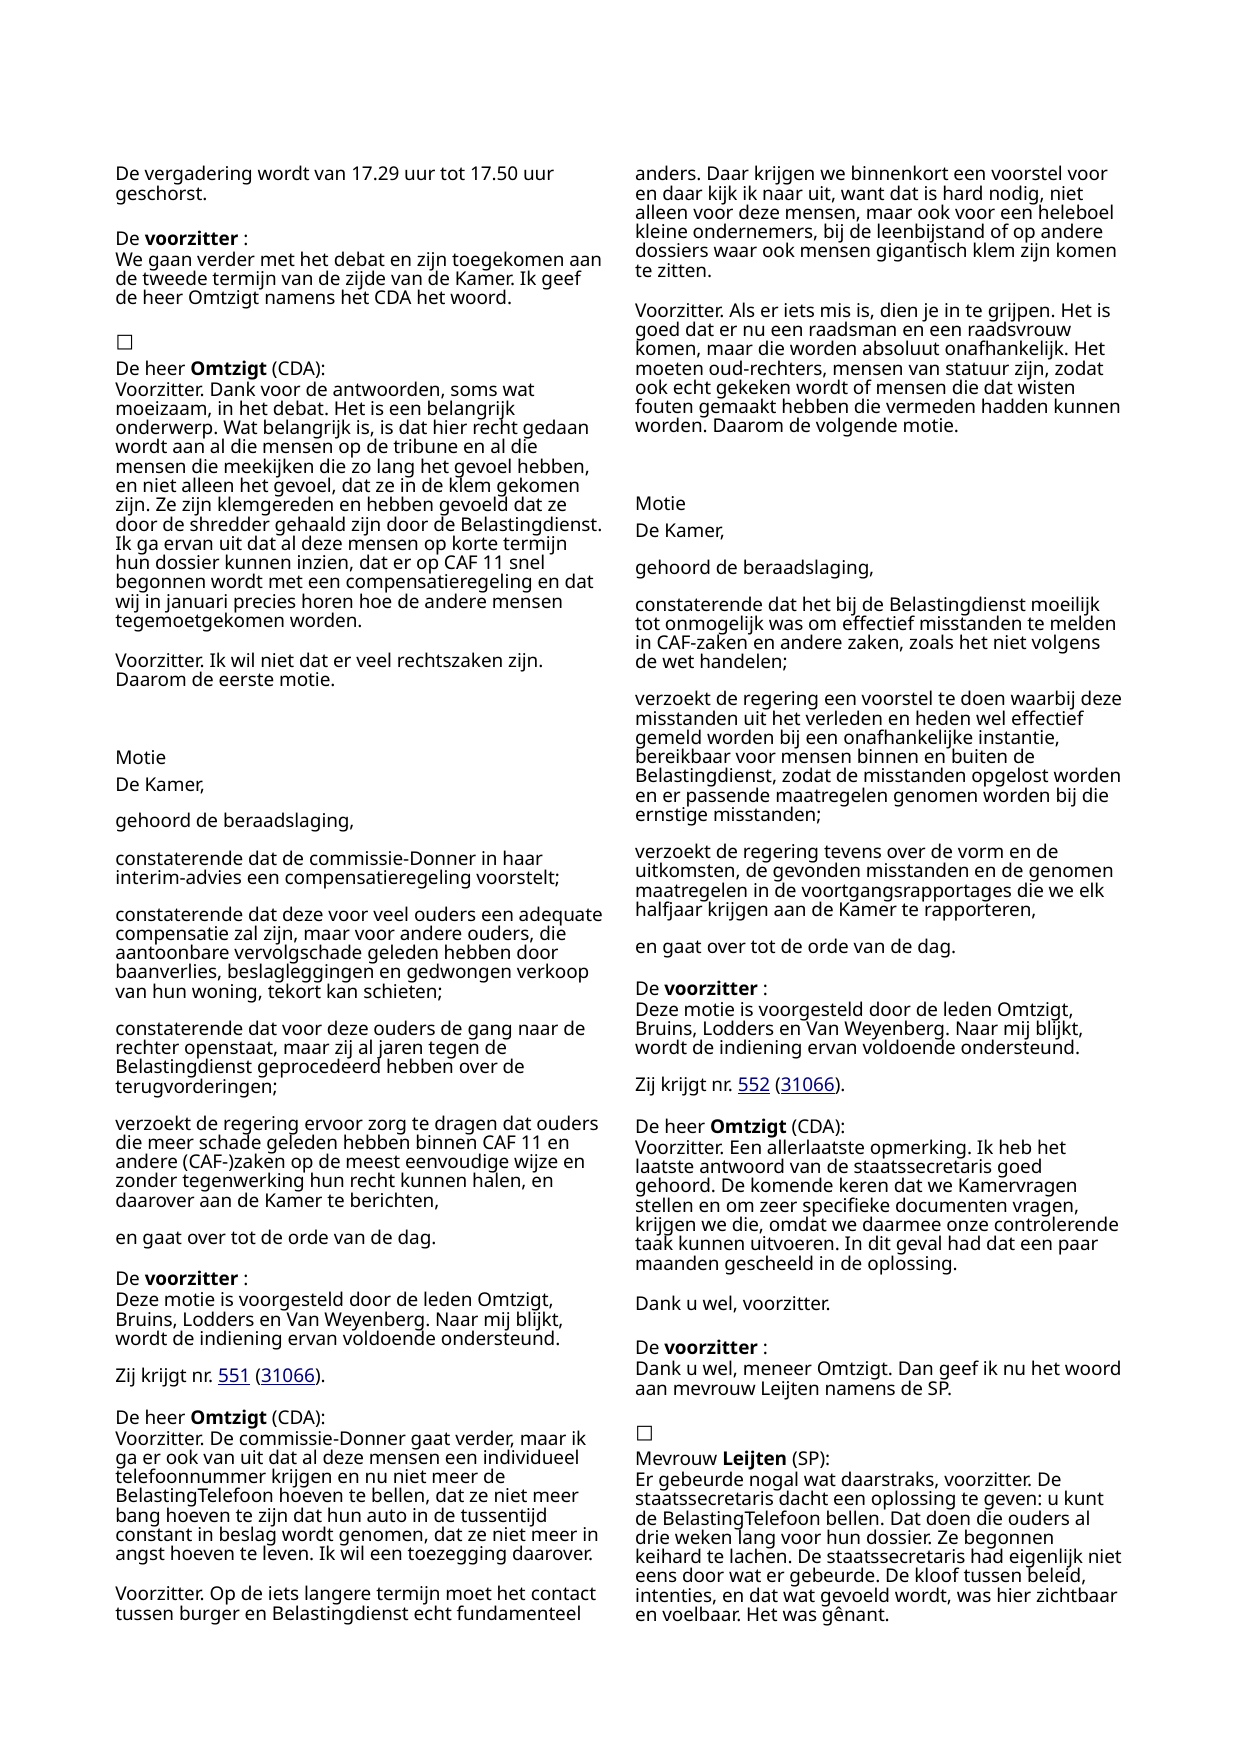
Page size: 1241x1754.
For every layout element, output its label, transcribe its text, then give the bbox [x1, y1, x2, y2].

text De vergadering wordt van 17.29 uur tot 17.50 uur geschorst. [115, 165, 605, 204]
text Voorzitter. Ik wil niet dat er veel rechtszaken zijn. Daarom de eerste motie. [115, 652, 605, 690]
text Voorzitter. Op de iets langere termijn moet het contact tussen burger en Belastingdienst echt fundamenteel [115, 1585, 605, 1624]
text De Kamer, [635, 522, 1125, 541]
text en gaat over tot de orde van de dag. [635, 938, 1125, 957]
text Voorzitter. De commissie-Donner gaat verder, maar ik ga er ook van uit dat al deze mensen een individueel telefoonnummer krijgen en nu niet meer de BelastingTelefoon hoeven te bellen, dat ze niet meer bang hoeven te zijn dat hun auto in de tussentijd constant in beslag wordt genomen, dat ze niet meer in angst hoeven te leven. Ik wil een toezegging daarover. [115, 1430, 605, 1564]
text Dank u wel, meneer Omtzigt. Dan geef ik nu het woord aan mevrouw Leijten namens de SP. [635, 1360, 1125, 1399]
text De heer Omtzigt (CDA): [115, 355, 605, 381]
text constaterende dat deze voor veel ouders een adequate compensatie zal zijn, maar voor andere ouders, die aantoonbare vervolgschade geleden hebben door baanverlies, beslagleggingen en gedwongen verkoop van hun woning, tekort kan schieten; [115, 906, 605, 1002]
text De voorzitter : [115, 1266, 605, 1291]
text ⬜ [635, 1420, 1125, 1445]
text Zij krijgt nr. 551 (31066). [115, 1367, 605, 1386]
text verzoekt de regering tevens over de vorm en de uitkomsten, de gevonden misstanden en de genomen maatregelen in de voortgangsrapportages die we elk halfjaar krijgen aan de Kamer te rapporteren, [635, 843, 1125, 920]
text Er gebeurde nogal wat daarstraks, voorzitter. De staatssecretaris dacht een oplossing te geven: u kunt de BelastingTelefoon bellen. Dat doen die ouders al drie weken lang voor hun dossier. Ze begonnen keihard te lachen. De staatssecretaris had eigenlijk niet eens door wat er gebeurde. De kloof tussen beleid, intenties, en dat wat gevoeld wordt, was hier zichtbaar en voelbaar. Het was gênant. [635, 1471, 1125, 1625]
text verzoekt de regering ervoor zorg te dragen dat ouders die meer schade geleden hebben binnen CAF 11 en andere (CAF-)zaken op de meest eenvoudige wijze en zonder tegenwerking hun recht kunnen halen, en daarover aan de Kamer te berichten, [115, 1114, 605, 1211]
text Zij krijgt nr. 552 (31066). [635, 1076, 1125, 1095]
text Voorzitter. Als er iets mis is, dien je in te grijpen. Het is goed dat er nu een raadsman en een raadsvrouw komen, maar die worden absoluut onafhankelijk. Het moeten oud-rechters, mensen van statuur zijn, zodat ook echt gekeken wordt of mensen die dat wisten fouten gemaakt hebben die vermeden hadden kunnen worden. Daarom de volgende motie. [635, 302, 1125, 437]
text Dank u wel, voorzitter. [635, 1294, 1125, 1314]
text Voorzitter. Een allerlaatste opmerking. Ik heb het laatste antwoord van de staatssecretaris goed gehoord. De komende keren dat we Kamervragen stellen en om zeer specifieke documenten vragen, krijgen we die, omdat we daarmee onze controlerende taak kunnen uitvoeren. In dit geval had dat een paar maanden gescheeld in de oplossing. [635, 1139, 1125, 1274]
text constaterende dat de commissie-Donner in haar interim-advies een compensatieregeling voorstelt; [115, 849, 605, 888]
text Motie [115, 744, 605, 769]
text Mevrouw Leijten (SP): [635, 1445, 1125, 1471]
text De voorzitter : [635, 975, 1125, 1001]
text Voorzitter. Dank voor de antwoorden, soms wat moeizaam, in het debat. Het is een belangrijk onderwerp. Wat belangrijk is, is dat hier recht gedaan wordt aan al die mensen op de tribune en al die mensen die meekijken die zo lang het gevoel hebben, en niet alleen het gevoel, dat ze in de klem gekomen zijn. Ze zijn klemgereden en hebben gevoeld dat ze door de shredder gehaald zijn door de Belastingdienst. Ik ga ervan uit dat al deze mensen op korte termijn hun dossier kunnen inzien, dat er op CAF 11 snel begonnen wordt met een compensatieregeling en dat wij in januari precies horen hoe de andere mensen tegemoetgekomen worden. [115, 381, 605, 631]
text Deze motie is voorgesteld door de leden Omtzigt, Bruins, Lodders en Van Weyenberg. Naar mij blijkt, wordt de indiening ervan voldoende ondersteund. [635, 1001, 1125, 1058]
text constaterende dat voor deze ouders de gang naar de rechter openstaat, maar zij al jaren tegen de Belastingdienst geprocedeerd hebben over de terugvorderingen; [115, 1020, 605, 1097]
text gehoord de beraadslaging, [635, 559, 1125, 578]
text gehoord de beraadslaging, [115, 812, 605, 832]
text We gaan verder met het debat en zijn toegekomen aan de tweede termijn van de zijde van de Kamer. Ik geef de heer Omtzigt namens het CDA het woord. [115, 251, 605, 308]
text De Kamer, [115, 776, 605, 795]
text Deze motie is voorgesteld door de leden Omtzigt, Bruins, Lodders en Van Weyenberg. Naar mij blijkt, wordt de indiening ervan voldoende ondersteund. [115, 1291, 605, 1349]
text verzoekt de regering een voorstel te doen waarbij deze misstanden uit het verleden en heden wel effectief gemeld worden bij een onafhankelijke instantie, bereikbaar voor mensen binnen en buiten de Belastingdienst, zodat de misstanden opgelost worden en er passende maatregelen genomen worden bij die ernstige misstanden; [635, 690, 1125, 825]
text ⬜ [115, 329, 605, 355]
text anders. Daar krijgen we binnenkort een voorstel voor en daar kijk ik naar uit, want dat is hard nodig, niet alleen voor deze mensen, maar ook voor een heleboel kleine ondernemers, bij de leenbijstand of op andere dossiers waar ook mensen gigantisch klem zijn komen te zitten. [635, 165, 1125, 281]
text De voorzitter : [635, 1334, 1125, 1360]
text De heer Omtzigt (CDA): [635, 1113, 1125, 1139]
text en gaat over tot de orde van de dag. [115, 1229, 605, 1248]
text De heer Omtzigt (CDA): [115, 1404, 605, 1430]
text De voorzitter : [115, 225, 605, 251]
text constaterende dat het bij de Belastingdienst moeilijk tot onmogelijk was om effectief misstanden te melden in CAF-zaken en andere zaken, zoals het niet volgens de wet handelen; [635, 596, 1125, 673]
text Motie [635, 490, 1125, 516]
